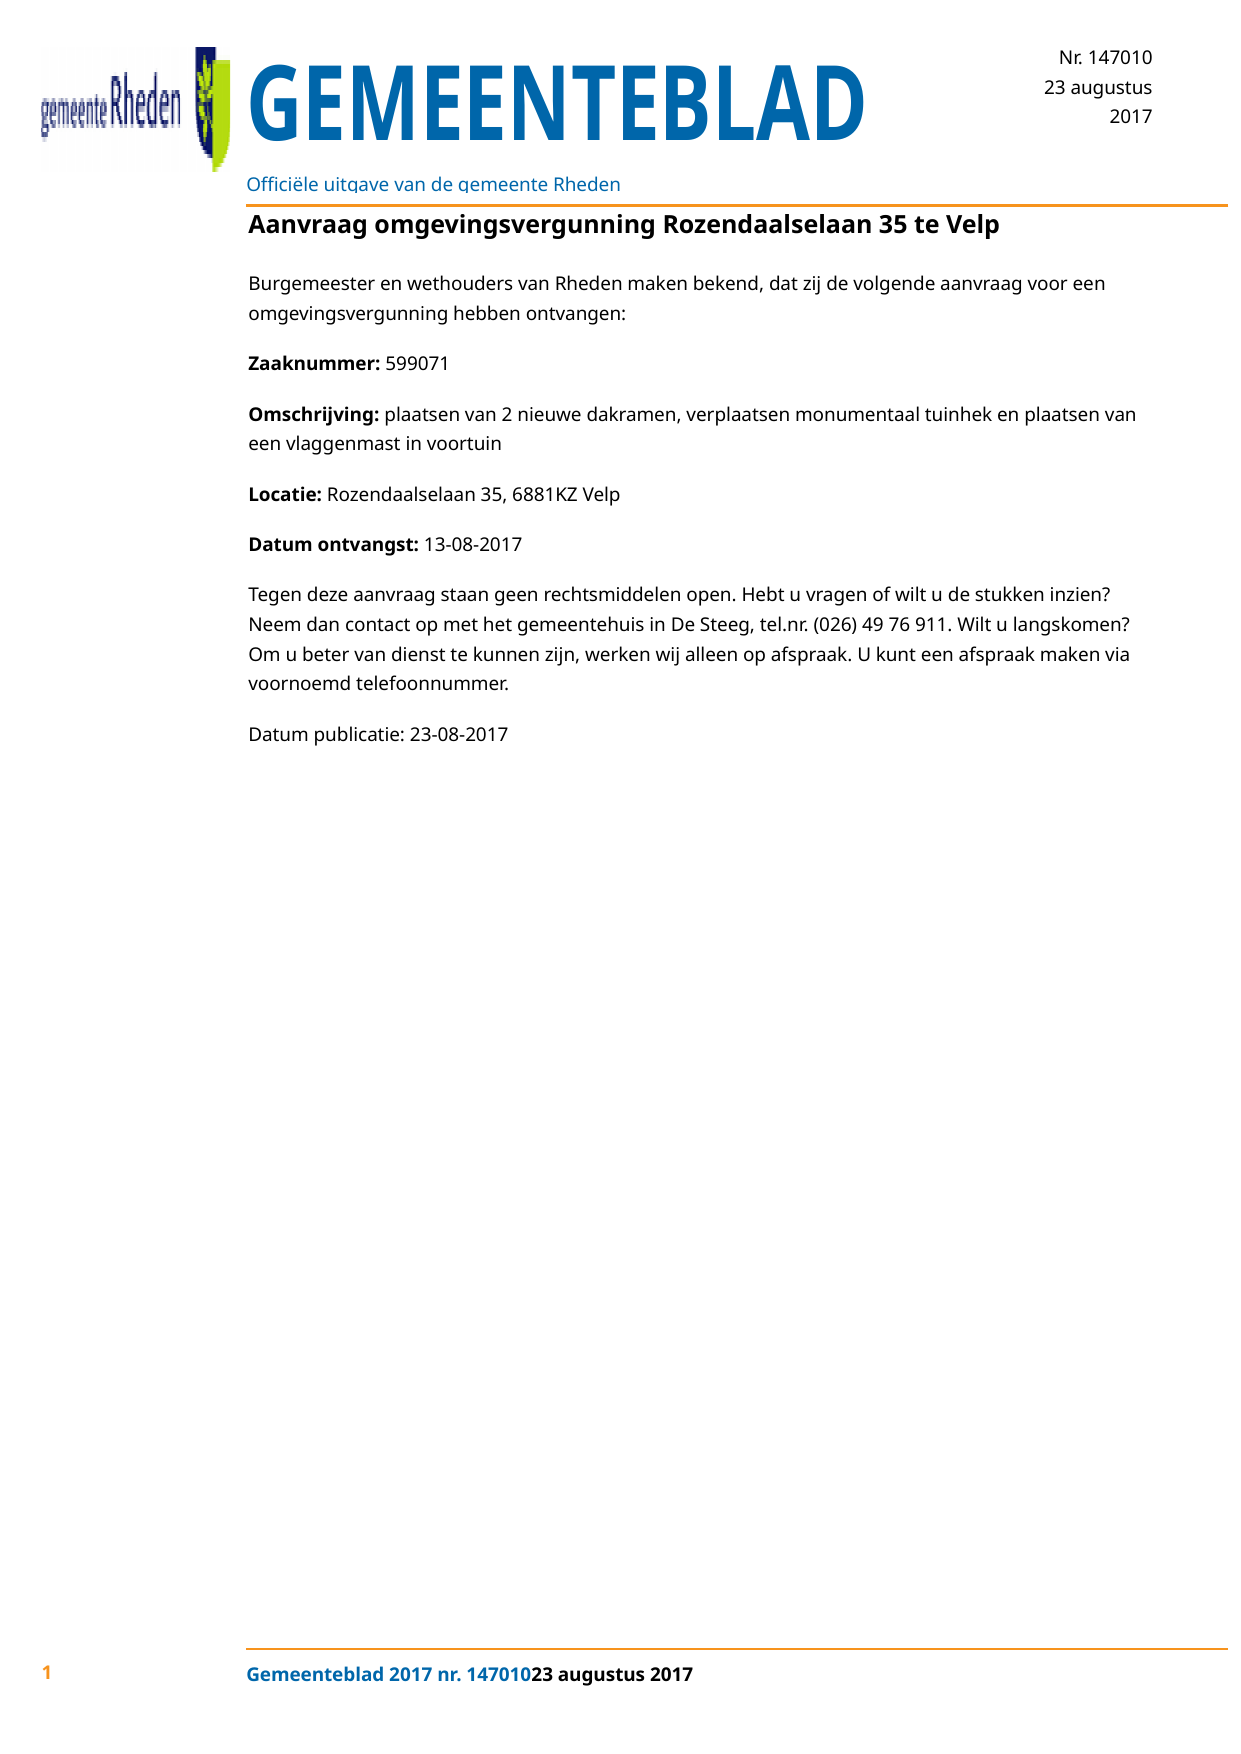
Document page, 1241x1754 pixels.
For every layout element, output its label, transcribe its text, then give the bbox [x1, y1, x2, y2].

text Datum ontvangst: 13-08-2017 [248, 531, 1152, 557]
text Datum publicatie: 23-08-2017 [248, 721, 1152, 746]
picture [41, 47, 231, 172]
text Burgemeester en wethouders van Rheden maken bekend, dat zij de volgende aanvraag voor een omgevingsvergunning hebben ontvangen: [248, 270, 1152, 326]
text Zaaknummer: 599071 [248, 350, 1152, 376]
text Tegen deze aanvraag staan geen rechtsmiddelen open. Hebt u vragen of wilt u de stukken inzien? Neem dan contact op met het gemeentehuis in De Steeg, tel.nr. (026) 49 76 911. Wilt u langskomen? Om u beter van dienst te kunnen zijn, werken wij alleen op afspraak. U kunt een afspraak maken via voornoemd telefoonnummer. [248, 582, 1152, 696]
text Omschrijving: plaatsen van 2 nieuwe dakramen, verplaatsen monumentaal tuinhek en plaatsen van een vlaggenmast in voortuin [248, 401, 1152, 456]
text Locatie: Rozendaalselaan 35, 6881KZ Velp [248, 481, 1152, 506]
text Aanvraag omgevingsvergunning Rozendaalselaan 35 te Velp [248, 207, 1152, 241]
